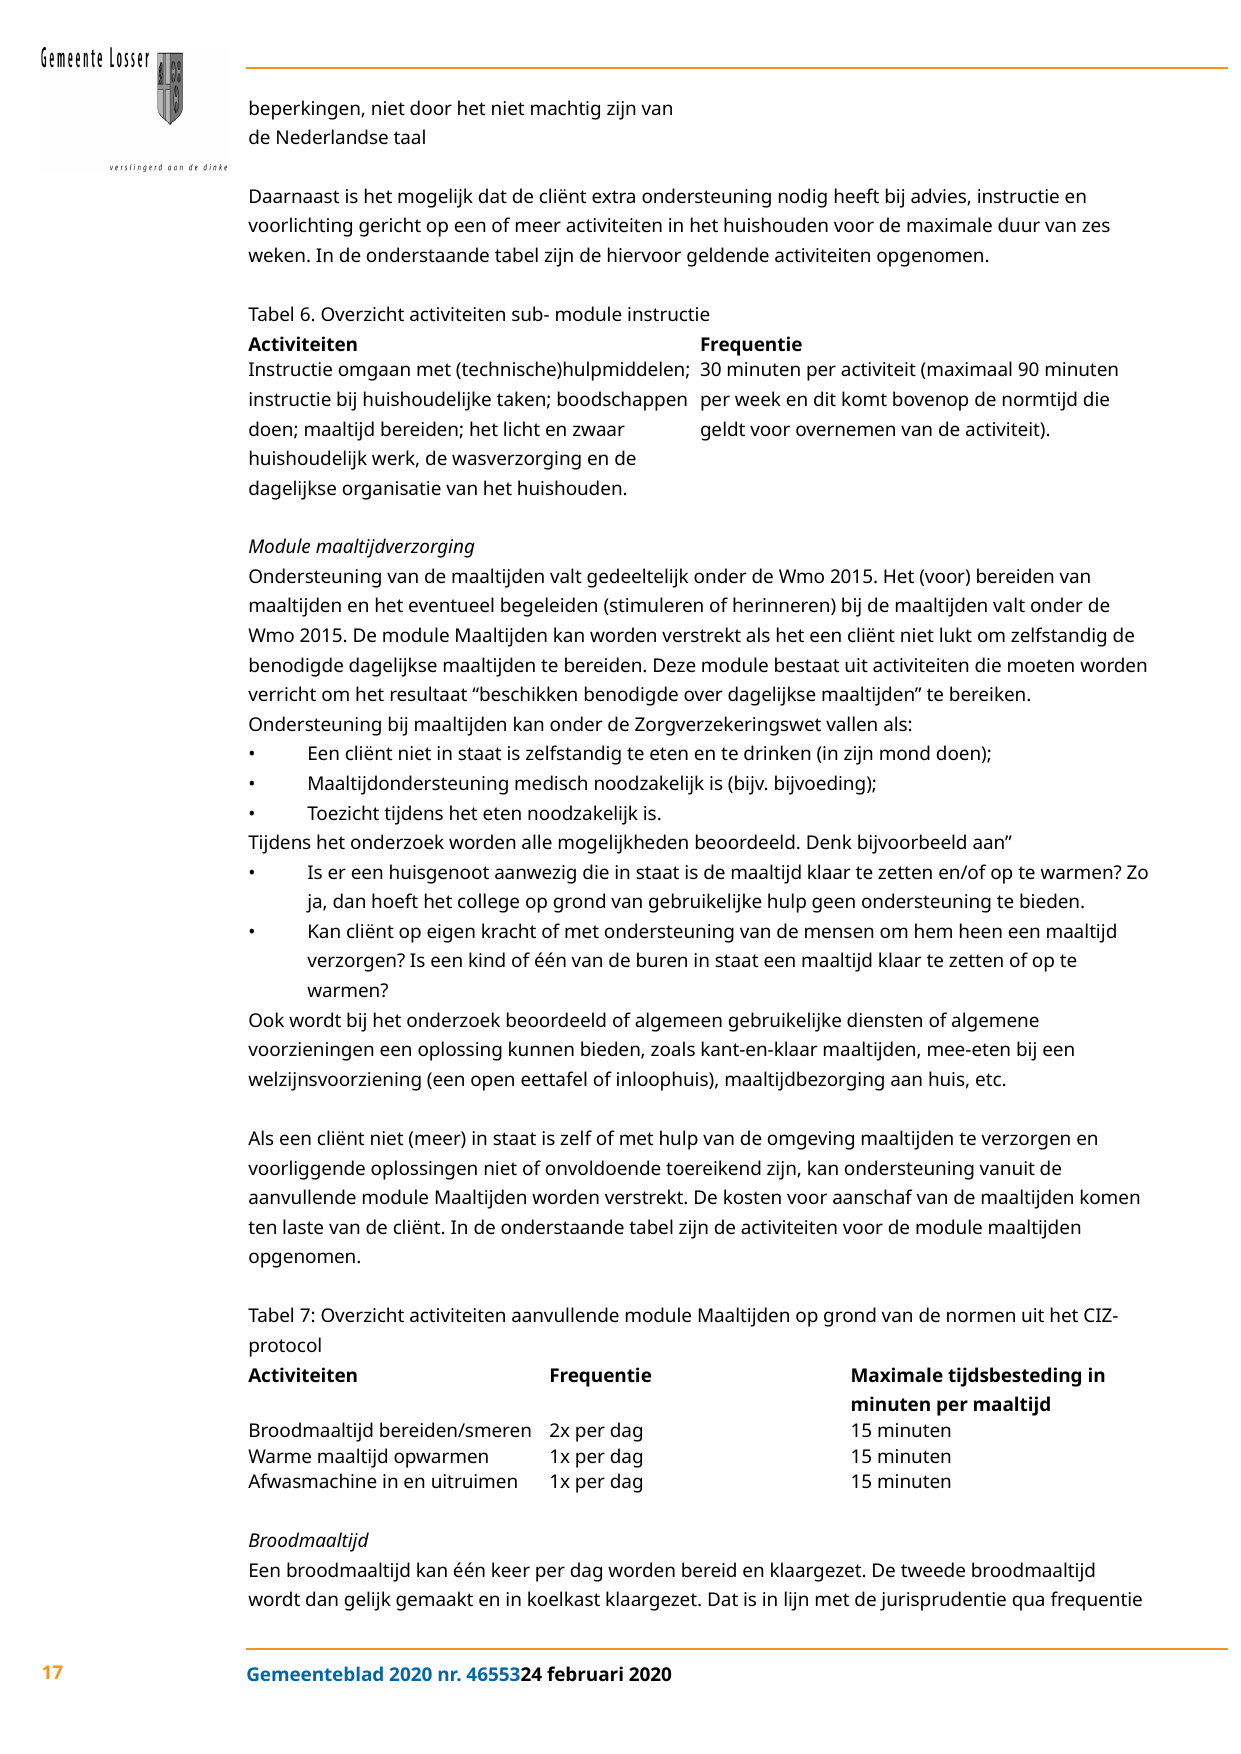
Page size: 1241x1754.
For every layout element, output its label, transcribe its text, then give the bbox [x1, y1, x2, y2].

list Is er een huisgenoot aanwezig die in staat is de maaltijd klaar te zetten en/of op te warmen? Zo ja, dan hoeft het college op grond van gebruikelijke hulp geen ondersteuning te bieden. [248, 859, 1152, 914]
table_cell 15 minuten [850, 1469, 1152, 1494]
list Een cliënt niet in staat is zelfstandig te eten en te drinken (in zijn mond doen); [248, 741, 1152, 766]
text Tabel 7: Overzicht activiteiten aanvullende module Maaltijden op grond van de normen uit het CIZ- protocol [248, 1303, 1152, 1358]
table_cell beperkingen, niet door het niet machtig zijn van de Nederlandse taal [248, 95, 700, 150]
table_cell 1x per dag [549, 1469, 850, 1494]
text Broodmaaltijd [248, 1527, 1152, 1553]
table_cell 1x per dag [549, 1443, 850, 1469]
table_header Activiteiten [248, 1362, 549, 1417]
table_header Activiteiten [248, 331, 700, 357]
table_cell 15 minuten [850, 1417, 1152, 1443]
table_header Frequentie [700, 331, 1152, 357]
table_cell Instructie omgaan met (technische)hulpmiddelen; instructie bij huishoudelijke taken; boodschappen doen; maaltijd bereiden; het licht en zwaar huishoudelijk werk, de wasverzorging en de dagelijkse organisatie van het huishouden. [248, 357, 700, 501]
text Tabel 6. Overzicht activiteiten sub- module instructie [248, 301, 1152, 327]
table_cell Warme maaltijd opwarmen [248, 1443, 549, 1469]
table_cell Afwasmachine in en uitruimen [248, 1469, 549, 1494]
list Toezicht tijdens het eten noodzakelijk is. [248, 800, 1152, 826]
picture [41, 47, 231, 172]
list Maaltijdondersteuning medisch noodzakelijk is (bijv. bijvoeding); [248, 770, 1152, 796]
table_cell 30 minuten per activiteit (maximaal 90 minuten per week en dit komt bovenop de normtijd die geldt voor overnemen van de activiteit). [700, 357, 1152, 501]
table_cell 15 minuten [850, 1443, 1152, 1469]
text Een broodmaaltijd kan één keer per dag worden bereid en klaargezet. De tweede broodmaaltijd wordt dan gelijk gemaakt en in koelkast klaargezet. Dat is in lijn met de jurisprudentie qua frequentie [248, 1557, 1152, 1612]
text Tijdens het onderzoek worden alle mogelijkheden beoordeeld. Denk bijvoorbeeld aan” [248, 829, 1152, 855]
text Als een cliënt niet (meer) in staat is zelf of met hulp van de omgeving maaltijden te verzorgen en voorliggende oplossingen niet of onvoldoende toereikend zijn, kan ondersteuning vanuit de aanvullende module Maaltijden worden verstrekt. De kosten voor aanschaf van de maaltijden komen ten laste van de cliënt. In de onderstaande tabel zijn de activiteiten voor de module maaltijden opgenomen. [248, 1125, 1152, 1269]
table_cell 2x per dag [549, 1417, 850, 1443]
text Daarnaast is het mogelijk dat de cliënt extra ondersteuning nodig heeft bij advies, instructie en voorlichting gericht op een of meer activiteiten in het huishouden voor de maximale duur van zes weken. In de onderstaande tabel zijn de hiervoor geldende activiteiten opgenomen. [248, 183, 1152, 268]
table_cell Broodmaaltijd bereiden/smeren [248, 1417, 549, 1443]
table_header Maximale tijdsbesteding in minuten per maaltijd [850, 1362, 1152, 1417]
text Ondersteuning van de maaltijden valt gedeeltelijk onder de Wmo 2015. Het (voor) bereiden van maaltijden en het eventueel begeleiden (stimuleren of herinneren) bij de maaltijden valt onder de Wmo 2015. De module Maaltijden kan worden verstrekt als het een cliënt niet lukt om zelfstandig de benodigde dagelijkse maaltijden te bereiden. Deze module bestaat uit activiteiten die moeten worden verricht om het resultaat “beschikken benodigde over dagelijkse maaltijden” te bereiken. Ondersteuning bij maaltijden kan onder de Zorgverzekeringswet vallen als: [248, 563, 1152, 737]
table_cell [700, 95, 1152, 150]
text Module maaltijdverzorging [248, 533, 1152, 559]
text Ook wordt bij het onderzoek beoordeeld of algemeen gebruikelijke diensten of algemene voorzieningen een oplossing kunnen bieden, zoals kant-en-klaar maaltijden, mee-eten bij een welzijnsvoorziening (een open eettafel of inloophuis), maaltijdbezorging aan huis, etc. [248, 1007, 1152, 1092]
table_header Frequentie [549, 1362, 850, 1417]
list Kan cliënt op eigen kracht of met ondersteuning van de mensen om hem heen een maaltijd verzorgen? Is een kind of één van de buren in staat een maaltijd klaar te zetten of op te warmen? [248, 918, 1152, 1003]
